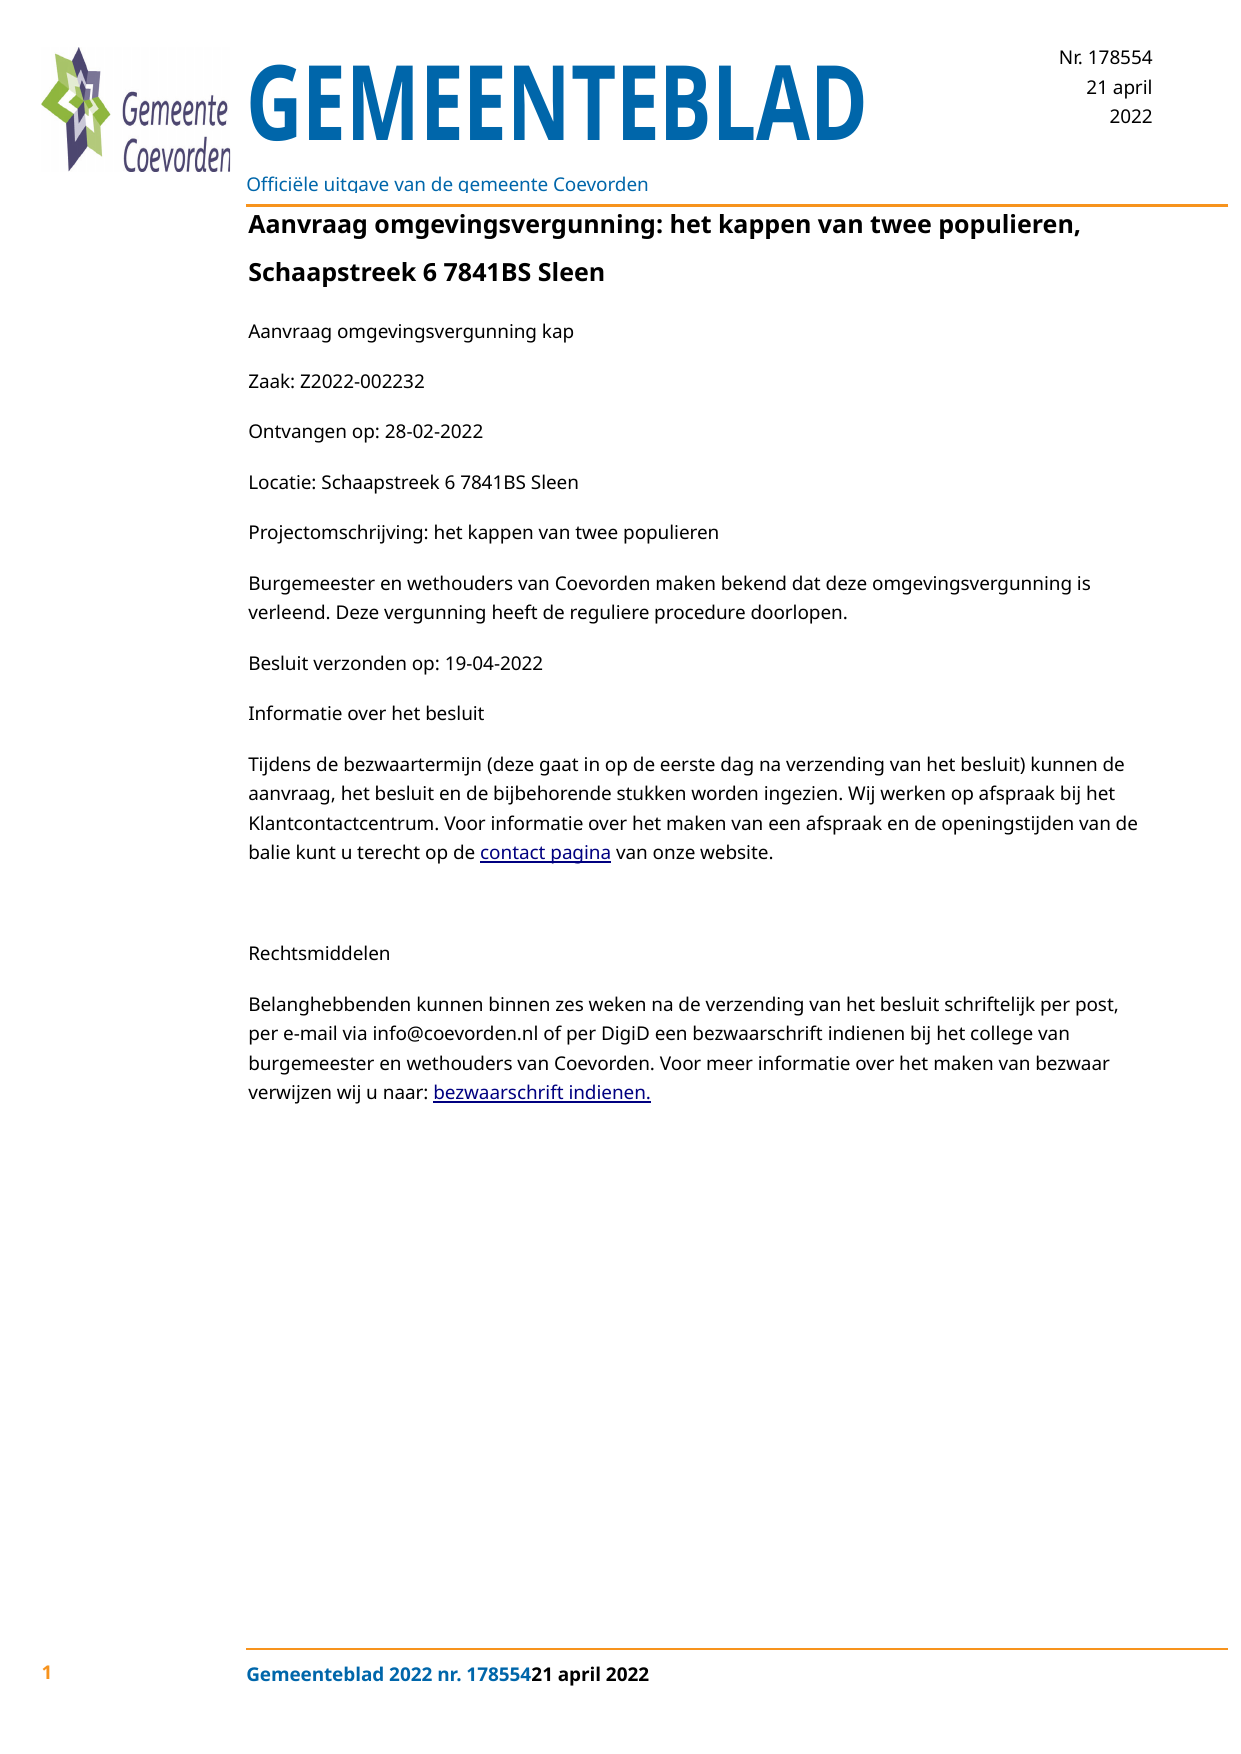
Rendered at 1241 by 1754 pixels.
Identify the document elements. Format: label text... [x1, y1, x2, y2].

text Belanghebbenden kunnen binnen zes weken na de verzending van het besluit schriftelijk per post, per e-mail via info@coevorden.nl of per DigiD een bezwaarschrift indienen bij het college van burgemeester en wethouders van Coevorden. Voor meer informatie over het maken van bezwaar verwijzen wij u naar: bezwaarschrift indienen. [248, 991, 1152, 1105]
text Rechtsmiddelen [248, 940, 1152, 966]
text Besluit verzonden op: 19-04-2022 [248, 650, 1152, 676]
text Burgemeester en wethouders van Coevorden maken bekend dat deze omgevingsvergunning is verleend. Deze vergunning heeft de reguliere procedure doorlopen. [248, 570, 1152, 625]
text Projectomschrijving: het kappen van twee populieren [248, 519, 1152, 545]
text Zaak: Z2022-002232 [248, 368, 1152, 394]
text Informatie over het besluit [248, 700, 1152, 726]
text Tijdens de bezwaartermijn (deze gaat in op de eerste dag na verzending van het besluit) kunnen de aanvraag, het besluit en de bijbehorende stukken worden ingezien. Wij werken op afspraak bij het Klantcontactcentrum. Voor informatie over het maken van een afspraak en de openingstijden van de balie kunt u terecht op de contact pagina van onze website. [248, 751, 1152, 865]
text Ontvangen op: 28-02-2022 [248, 419, 1152, 444]
text Locatie: Schaapstreek 6 7841BS Sleen [248, 469, 1152, 495]
text Aanvraag omgevingsvergunning kap [248, 318, 1152, 344]
picture [41, 47, 231, 172]
text Aanvraag omgevingsvergunning: het kappen van twee populieren, Schaapstreek 6 7841BS Sleen [248, 207, 1152, 288]
